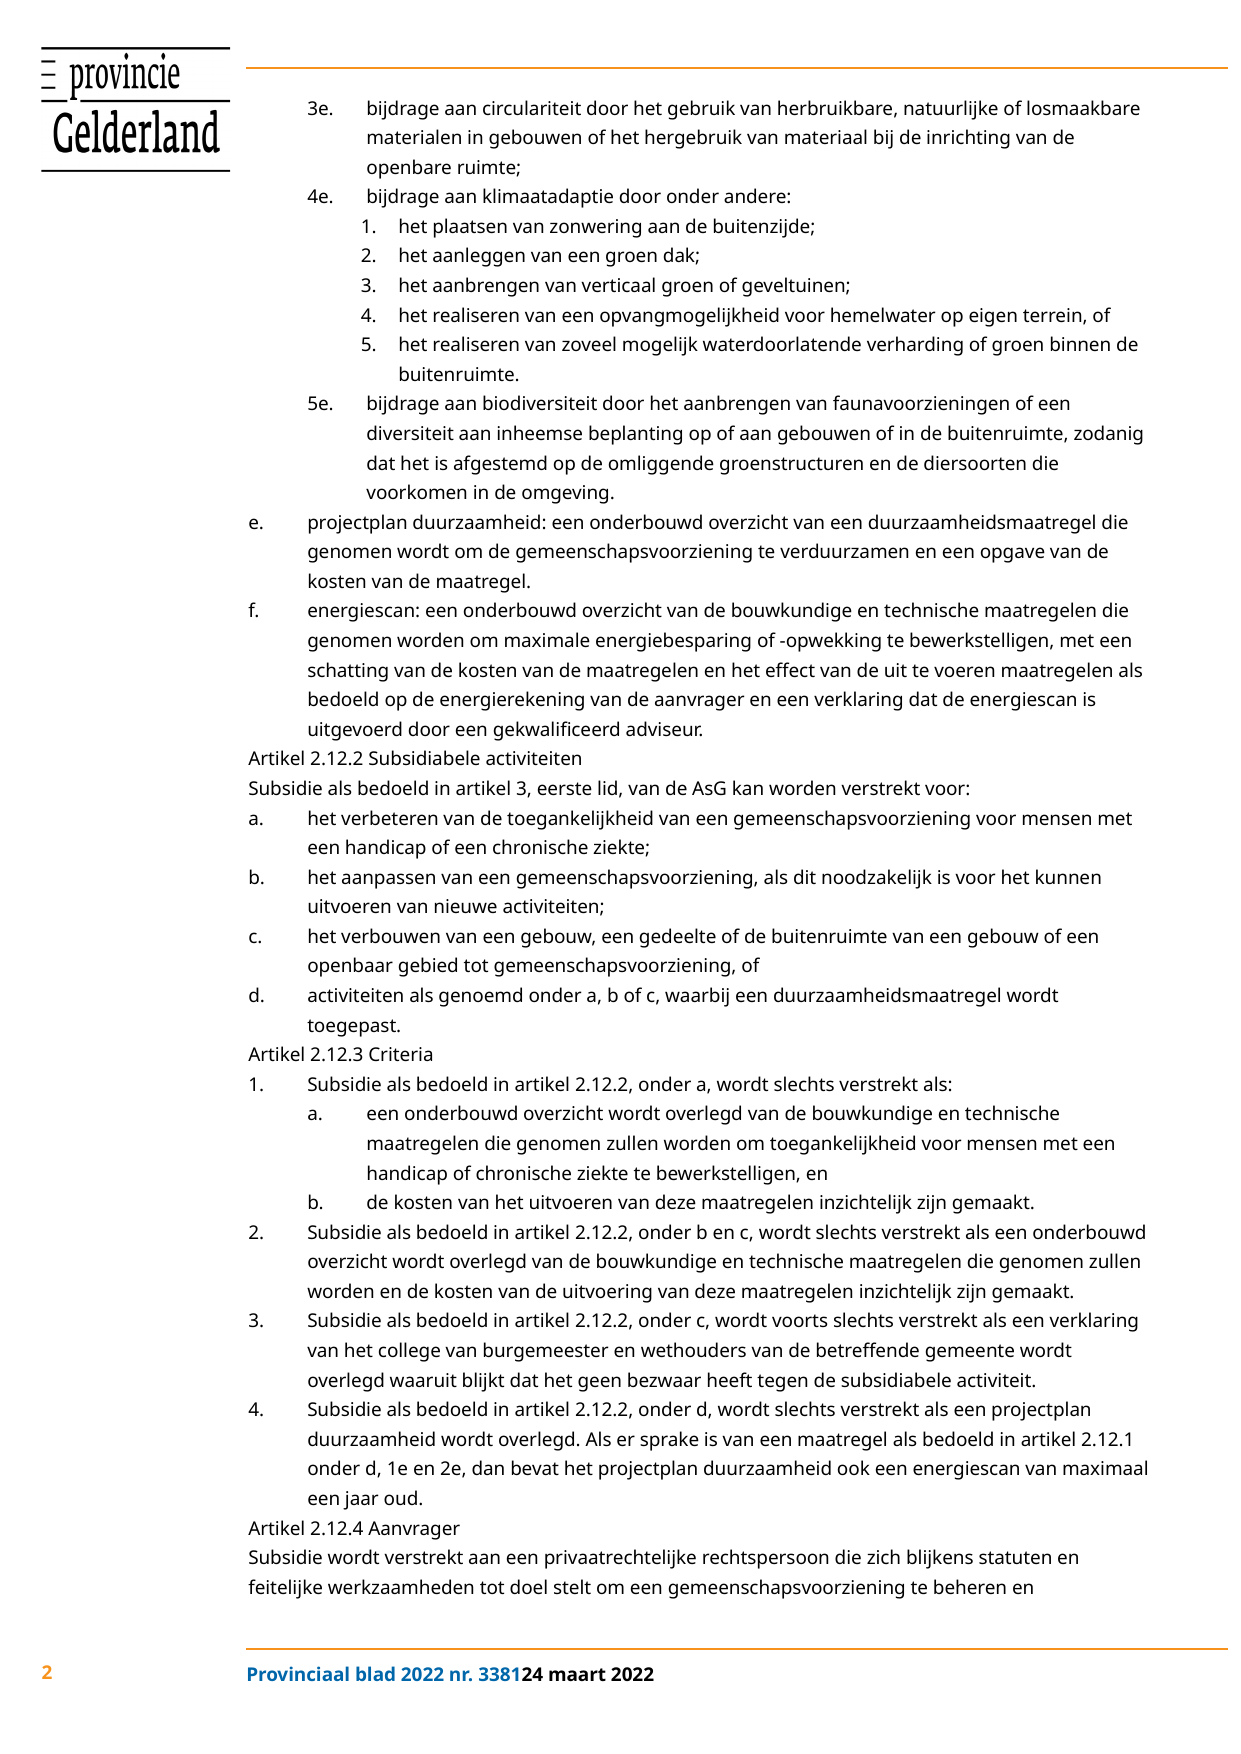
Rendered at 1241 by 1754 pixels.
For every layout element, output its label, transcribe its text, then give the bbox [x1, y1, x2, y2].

list Subsidie als bedoeld in artikel 2.12.2, onder a, wordt slechts verstrekt als: [248, 1071, 1152, 1097]
text Subsidie wordt verstrekt aan een privaatrechtelijke rechtspersoon die zich blijkens statuten en feitelijke werkzaamheden tot doel stelt om een gemeenschapsvoorziening te beheren en [248, 1544, 1152, 1600]
list bijdrage aan biodiversiteit door het aanbrengen van faunavoorzieningen of een diversiteit aan inheemse beplanting op of aan gebouwen of in de buitenruimte, zodanig dat het is afgestemd op de omliggende groenstructuren en de diersoorten die voorkomen in de omgeving. [307, 391, 1152, 505]
list bijdrage aan klimaatadaptie door onder andere: [307, 183, 1152, 209]
list het aanleggen van een groen dak; [361, 243, 1152, 268]
text Artikel 2.12.3 Criteria [248, 1041, 1152, 1067]
list het aanbrengen van verticaal groen of geveltuinen; [361, 272, 1152, 298]
list energiescan: een onderbouwd overzicht van de bouwkundige en technische maatregelen die genomen worden om maximale energiebesparing of -opwekking te bewerkstelligen, met een schatting van de kosten van de maatregelen en het effect van de uit te voeren maatregelen als bedoeld op de energierekening van de aanvrager en een verklaring dat de energiescan is uitgevoerd door een gekwalificeerd adviseur. [248, 598, 1152, 742]
list het aanpassen van een gemeenschapsvoorziening, als dit noodzakelijk is voor het kunnen uitvoeren van nieuwe activiteiten; [248, 864, 1152, 919]
list een onderbouwd overzicht wordt overlegd van de bouwkundige en technische maatregelen die genomen zullen worden om toegankelijkheid voor mensen met een handicap of chronische ziekte te bewerkstelligen, en [307, 1101, 1152, 1186]
list Subsidie als bedoeld in artikel 2.12.2, onder b en c, wordt slechts verstrekt als een onderbouwd overzicht wordt overlegd van de bouwkundige en technische maatregelen die genomen zullen worden en de kosten van de uitvoering van deze maatregelen inzichtelijk zijn gemaakt. [248, 1219, 1152, 1304]
list de kosten van het uitvoeren van deze maatregelen inzichtelijk zijn gemaakt. [307, 1189, 1152, 1215]
text Artikel 2.12.2 Subsidiabele activiteiten [248, 746, 1152, 771]
list het plaatsen van zonwering aan de buitenzijde; [361, 213, 1152, 239]
list het verbeteren van de toegankelijkheid van een gemeenschapsvoorziening voor mensen met een handicap of een chronische ziekte; [248, 805, 1152, 860]
list het realiseren van zoveel mogelijk waterdoorlatende verharding of groen binnen de buitenruimte. [361, 331, 1152, 387]
list het verbouwen van een gebouw, een gedeelte of de buitenruimte van een gebouw of een openbaar gebied tot gemeenschapsvoorziening, of [248, 923, 1152, 978]
list Subsidie als bedoeld in artikel 2.12.2, onder d, wordt slechts verstrekt als een projectplan duurzaamheid wordt overlegd. Als er sprake is van een maatregel als bedoeld in artikel 2.12.1 onder d, 1e en 2e, dan bevat het projectplan duurzaamheid ook een energiescan van maximaal een jaar oud. [248, 1396, 1152, 1511]
picture [41, 47, 231, 172]
list projectplan duurzaamheid: een onderbouwd overzicht van een duurzaamheidsmaatregel die genomen wordt om de gemeenschapsvoorziening te verduurzamen en een opgave van de kosten van de maatregel. [248, 509, 1152, 594]
text Subsidie als bedoeld in artikel 3, eerste lid, van de AsG kan worden verstrekt voor: [248, 775, 1152, 801]
list het realiseren van een opvangmogelijkheid voor hemelwater op eigen terrein, of [361, 302, 1152, 328]
list activiteiten als genoemd onder a, b of c, waarbij een duurzaamheidsmaatregel wordt toegepast. [248, 982, 1152, 1038]
list bijdrage aan circulariteit door het gebruik van herbruikbare, natuurlijke of losmaakbare materialen in gebouwen of het hergebruik van materiaal bij de inrichting van de openbare ruimte; [307, 95, 1152, 180]
list Subsidie als bedoeld in artikel 2.12.2, onder c, wordt voorts slechts verstrekt als een verklaring van het college van burgemeester en wethouders van de betreffende gemeente wordt overlegd waaruit blijkt dat het geen bezwaar heeft tegen de subsidiabele activiteit. [248, 1308, 1152, 1393]
text Artikel 2.12.4 Aanvrager [248, 1515, 1152, 1541]
